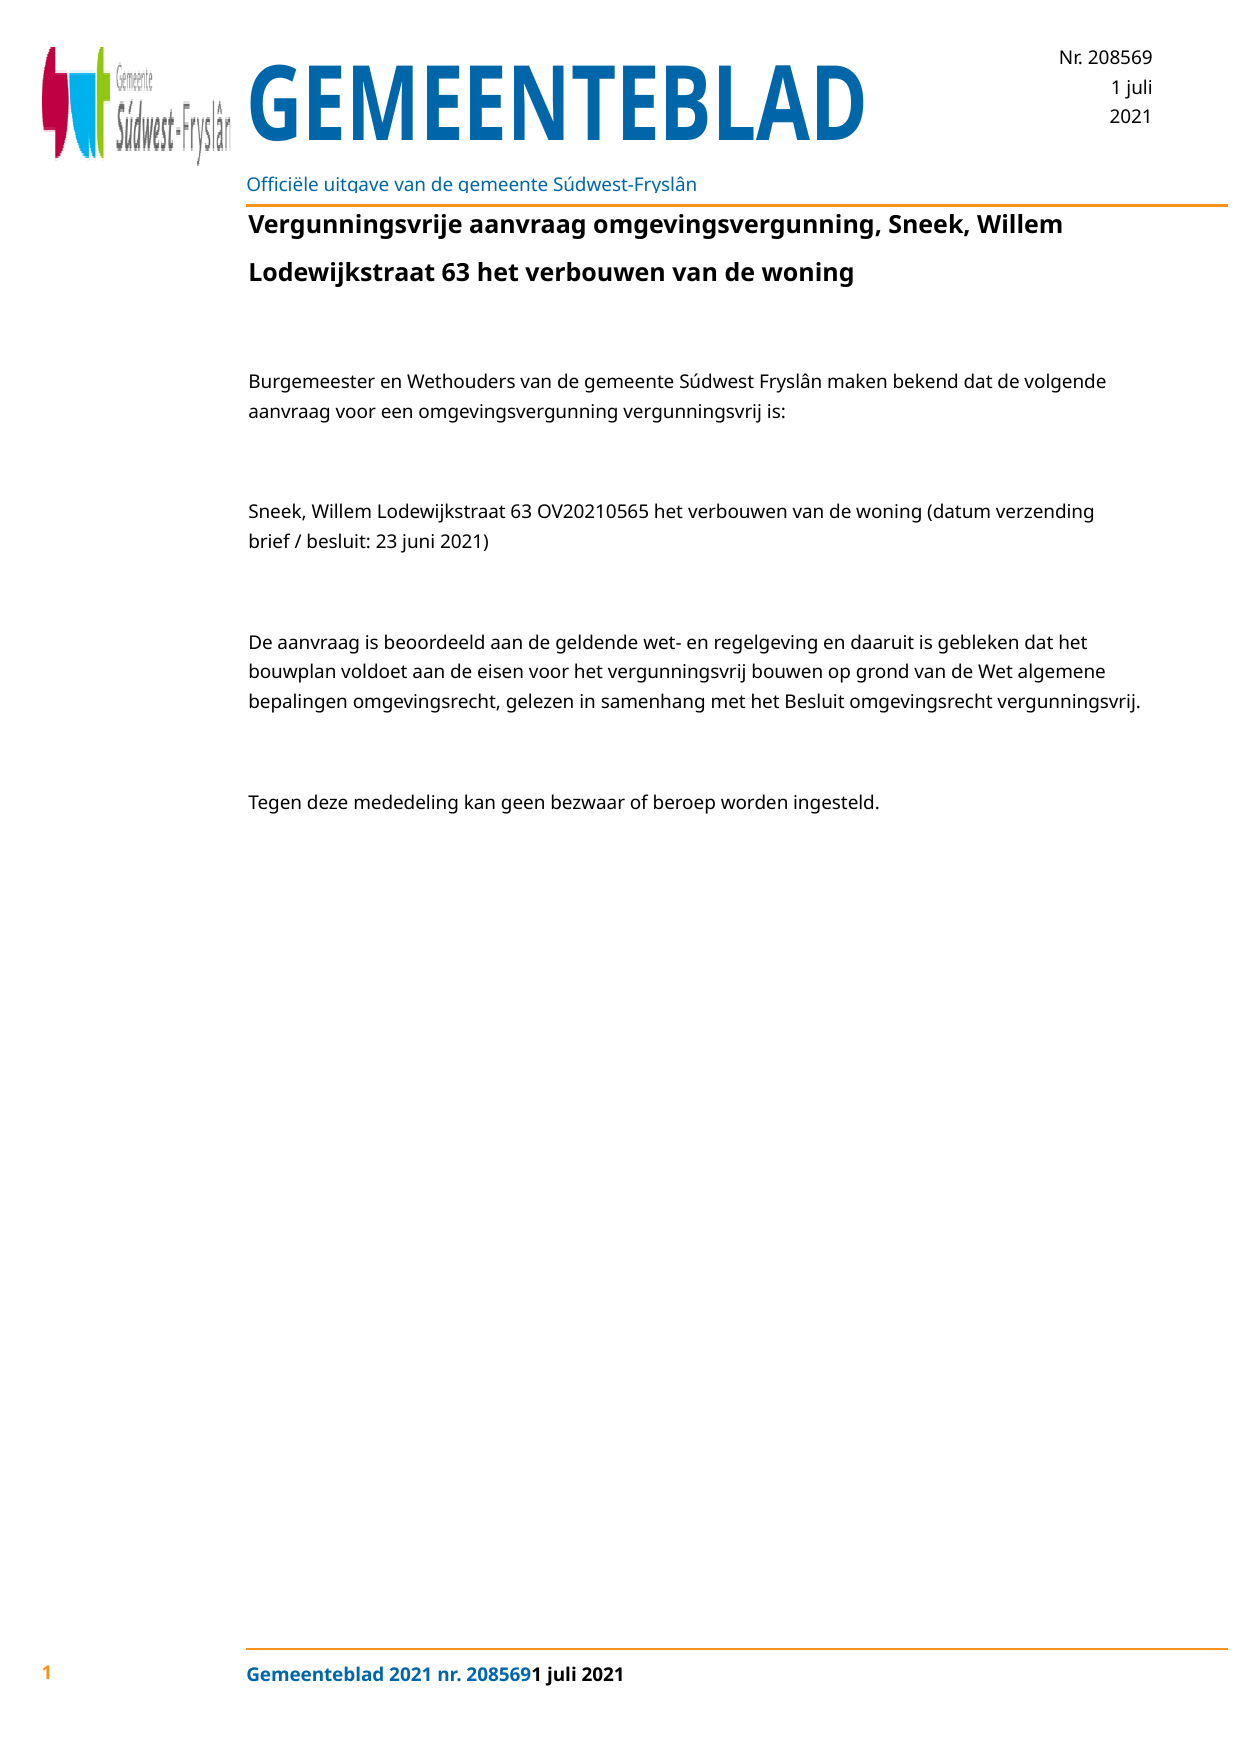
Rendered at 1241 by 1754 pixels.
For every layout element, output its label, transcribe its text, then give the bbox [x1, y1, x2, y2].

text Burgemeester en Wethouders van de gemeente Súdwest Fryslân maken bekend dat de volgende aanvraag voor een omgevingsvergunning vergunningsvrij is: [248, 368, 1152, 424]
text Sneek, Willem Lodewijkstraat 63 OV20210565 het verbouwen van de woning (datum verzending brief / besluit: 23 juni 2021) [248, 499, 1152, 554]
text Tegen deze mededeling kan geen bezwaar of beroep worden ingesteld. [248, 789, 1152, 815]
text Vergunningsvrije aanvraag omgevingsvergunning, Sneek, Willem Lodewijkstraat 63 het verbouwen van de woning [248, 207, 1152, 288]
text De aanvraag is beoordeeld aan de geldende wet- en regelgeving en daaruit is gebleken dat het bouwplan voldoet aan de eisen voor het vergunningsvrij bouwen op grond van de Wet algemene bepalingen omgevingsrecht, gelezen in samenhang met het Besluit omgevingsrecht vergunningsvrij. [248, 629, 1152, 714]
picture [41, 47, 231, 172]
